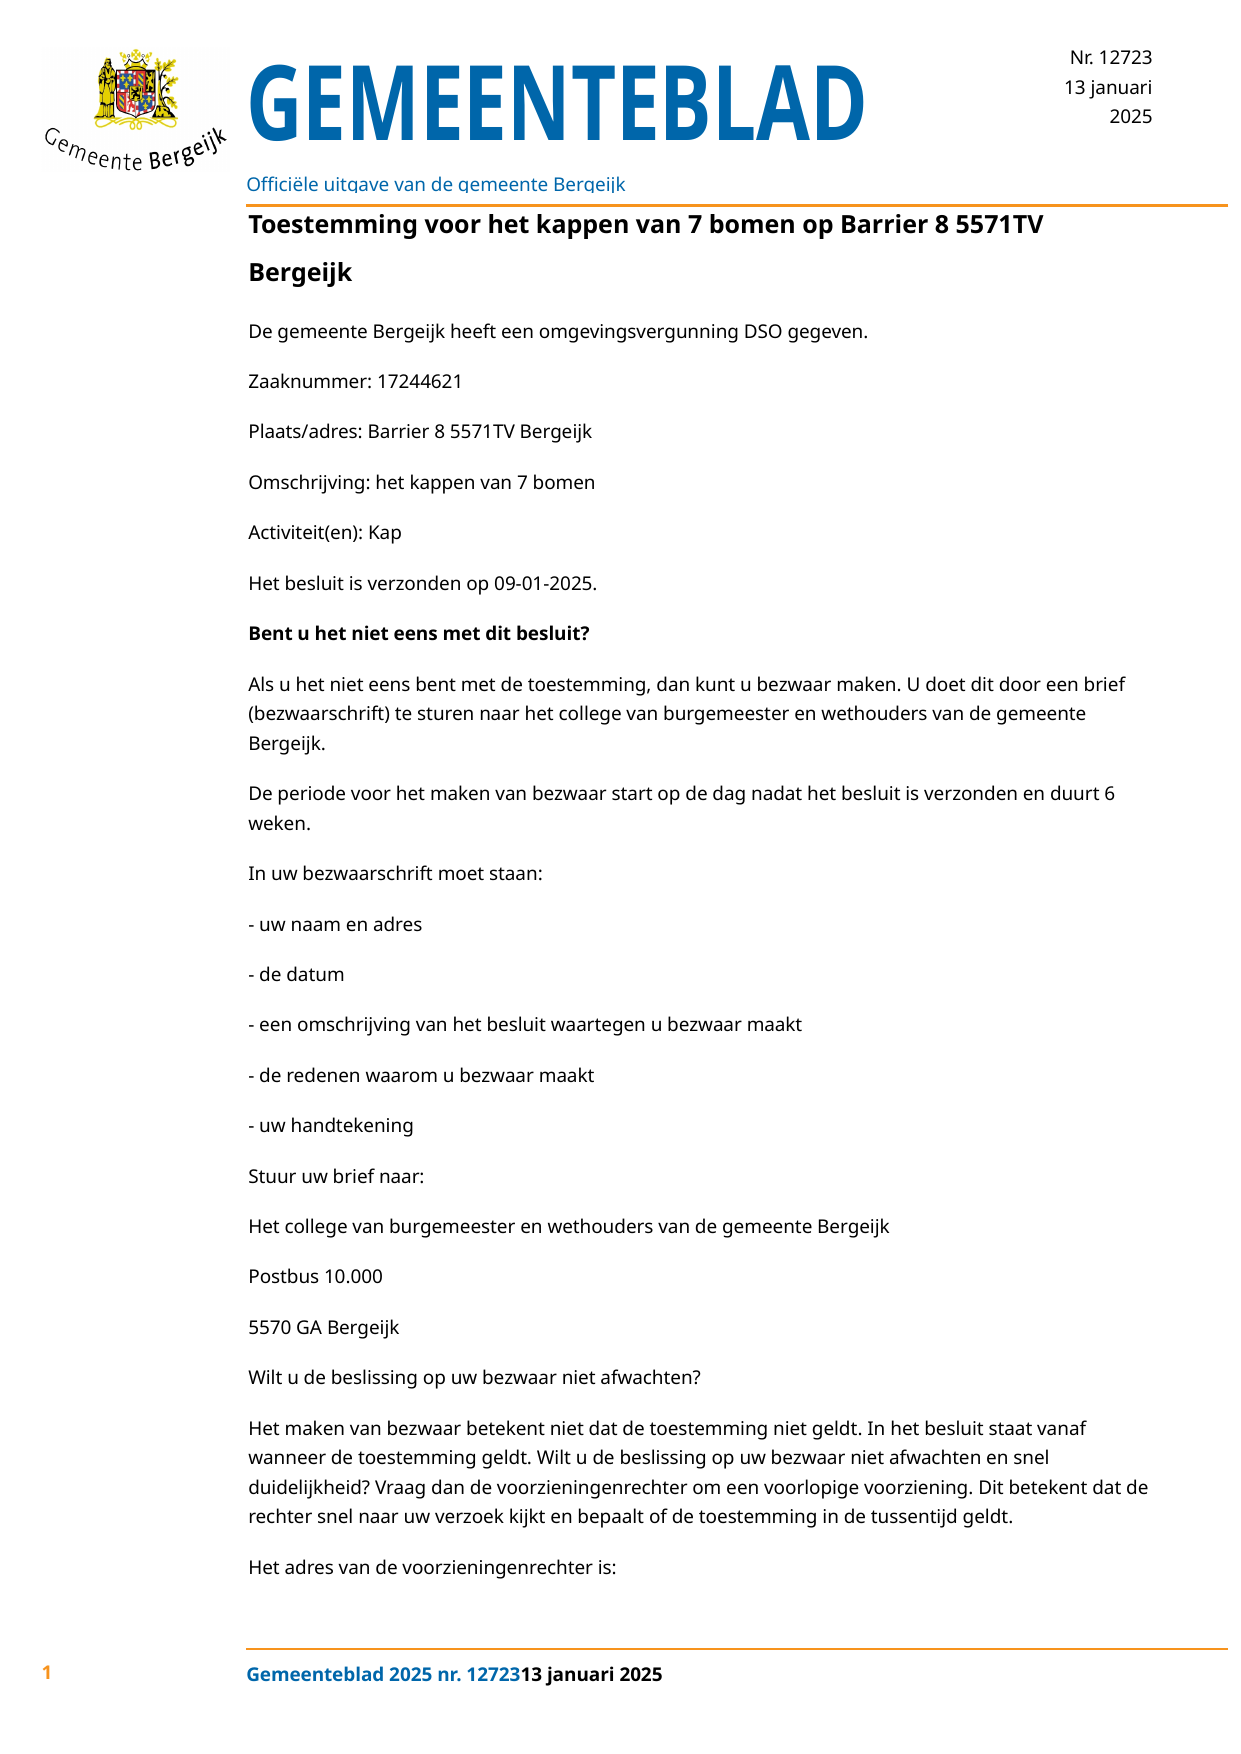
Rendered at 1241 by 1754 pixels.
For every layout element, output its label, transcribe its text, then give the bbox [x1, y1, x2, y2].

text Bent u het niet eens met dit besluit? [248, 620, 1152, 646]
text Toestemming voor het kappen van 7 bomen op Barrier 8 5571TV Bergeijk [248, 207, 1152, 288]
text In uw bezwaarschrift moet staan: [248, 860, 1152, 886]
text Het maken van bezwaar betekent niet dat de toestemming niet geldt. In het besluit staat vanaf wanneer de toestemming geldt. Wilt u de beslissing op uw bezwaar niet afwachten en snel duidelijkheid? Vraag dan de voorzieningenrechter om een voorlopige voorziening. Dit betekent dat de rechter snel naar uw verzoek kijkt en bepaalt of de toestemming in de tussentijd geldt. [248, 1415, 1152, 1529]
text Stuur uw brief naar: [248, 1163, 1152, 1189]
text De gemeente Bergeijk heeft een omgevingsvergunning DSO gegeven. [248, 318, 1152, 344]
text 5570 GA Bergeijk [248, 1314, 1152, 1340]
text Het college van burgemeester en wethouders van de gemeente Bergeijk [248, 1213, 1152, 1239]
text Postbus 10.000 [248, 1264, 1152, 1289]
text - een omschrijving van het besluit waartegen u bezwaar maakt [248, 1012, 1152, 1037]
text De periode voor het maken van bezwaar start op de dag nadat het besluit is verzonden en duurt 6 weken. [248, 780, 1152, 836]
text Plaats/adres: Barrier 8 5571TV Bergeijk [248, 419, 1152, 444]
text - de datum [248, 961, 1152, 987]
text Het adres van de voorzieningenrechter is: [248, 1554, 1152, 1580]
text Het besluit is verzonden op 09-01-2025. [248, 570, 1152, 596]
text Wilt u de beslissing op uw bezwaar niet afwachten? [248, 1364, 1152, 1390]
text Omschrijving: het kappen van 7 bomen [248, 469, 1152, 495]
text Zaaknummer: 17244621 [248, 368, 1152, 394]
text Als u het niet eens bent met de toestemming, dan kunt u bezwaar maken. U doet dit door een brief (bezwaarschrift) te sturen naar het college van burgemeester en wethouders van de gemeente Bergeijk. [248, 671, 1152, 756]
text - uw naam en adres [248, 911, 1152, 937]
text - uw handtekening [248, 1112, 1152, 1138]
text - de redenen waarom u bezwaar maakt [248, 1062, 1152, 1088]
picture [41, 47, 231, 172]
text Activiteit(en): Kap [248, 519, 1152, 545]
